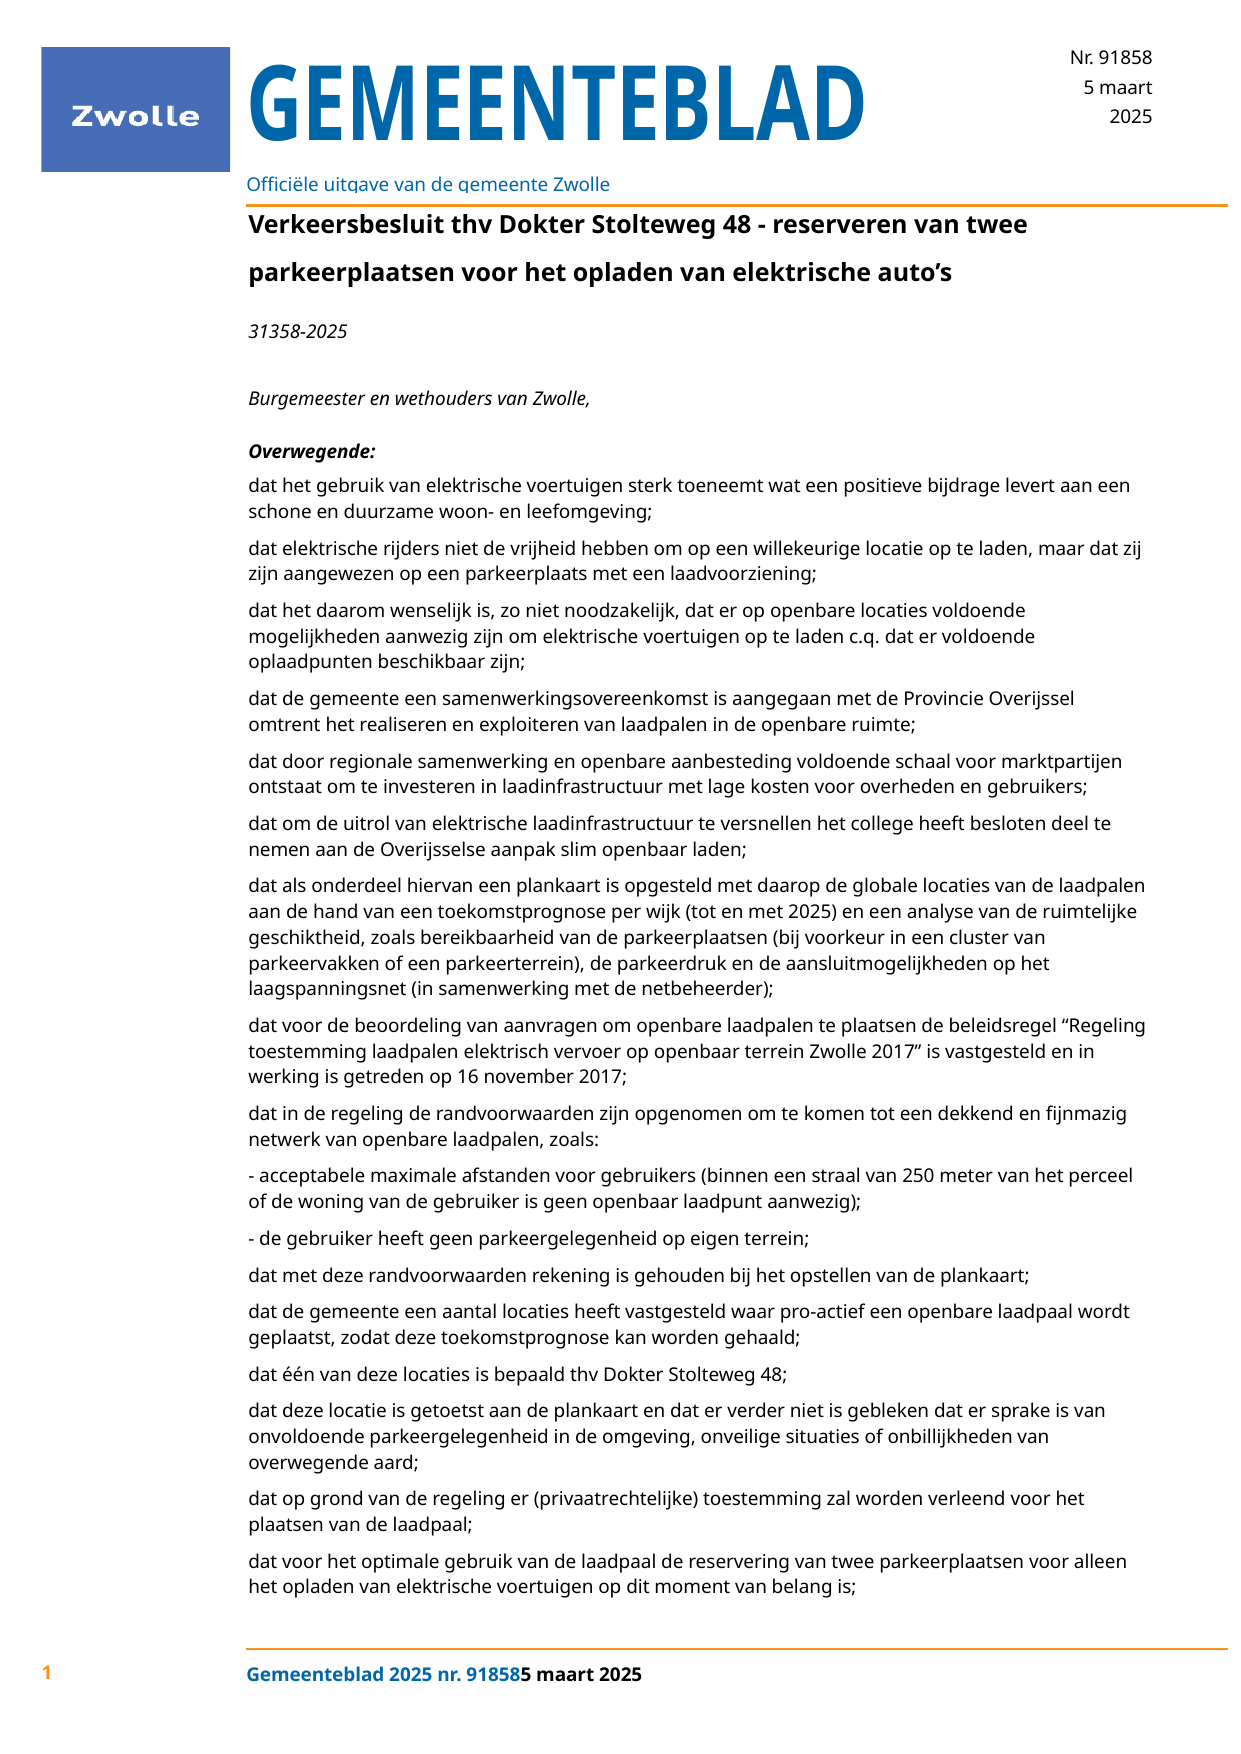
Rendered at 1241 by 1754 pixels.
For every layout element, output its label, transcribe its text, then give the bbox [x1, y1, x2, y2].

text dat met deze randvoorwaarden rekening is gehouden bij het opstellen van de plankaart; [248, 1262, 1152, 1287]
text dat voor het optimale gebruik van de laadpaal de reservering van twee parkeerplaatsen voor alleen het opladen van elektrische voertuigen op dit moment van belang is; [248, 1548, 1152, 1599]
text dat het daarom wenselijk is, zo niet noodzakelijk, dat er op openbare locaties voldoende mogelijkheden aanwezig zijn om elektrische voertuigen op te laden c.q. dat er voldoende oplaadpunten beschikbaar zijn; [248, 597, 1152, 674]
picture [41, 47, 231, 172]
text dat voor de beoordeling van aanvragen om openbare laadpalen te plaatsen de beleidsregel “Regeling toestemming laadpalen elektrisch vervoer op openbaar terrein Zwolle 2017” is vastgesteld en in werking is getreden op 16 november 2017; [248, 1012, 1152, 1089]
text dat door regionale samenwerking en openbare aanbesteding voldoende schaal voor marktpartijen ontstaat om te investeren in laadinfrastructuur met lage kosten voor overheden en gebruikers; [248, 748, 1152, 799]
text dat de gemeente een aantal locaties heeft vastgesteld waar pro-actief een openbare laadpaal wordt geplaatst, zodat deze toekomstprognose kan worden gehaald; [248, 1298, 1152, 1350]
text dat elektrische rijders niet de vrijheid hebben om op een willekeurige locatie op te laden, maar dat zij zijn aangewezen op een parkeerplaats met een laadvoorziening; [248, 535, 1152, 586]
text dat de gemeente een samenwerkingsovereenkomst is aangegaan met de Provincie Overijssel omtrent het realiseren en exploiteren van laadpalen in de openbare ruimte; [248, 685, 1152, 737]
text Burgemeester en wethouders van Zwolle, [248, 386, 1152, 411]
text dat het gebruik van elektrische voertuigen sterk toeneemt wat een positieve bijdrage levert aan een schone en duurzame woon- en leefomgeving; [248, 472, 1152, 524]
text dat één van deze locaties is bepaald thv Dokter Stolteweg 48; [248, 1361, 1152, 1387]
text Overwegende: [248, 438, 1152, 464]
text dat in de regeling de randvoorwaarden zijn opgenomen om te komen tot een dekkend en fijnmazig netwerk van openbare laadpalen, zoals: [248, 1100, 1152, 1152]
text 31358-2025 [248, 318, 1152, 344]
text - de gebruiker heeft geen parkeergelegenheid op eigen terrein; [248, 1225, 1152, 1251]
text dat op grond van de regeling er (privaatrechtelijke) toestemming zal worden verleend voor het plaatsen van de laadpaal; [248, 1486, 1152, 1537]
text dat deze locatie is getoetst aan de plankaart en dat er verder niet is gebleken dat er sprake is van onvoldoende parkeergelegenheid in de omgeving, onveilige situaties of onbillijkheden van overwegende aard; [248, 1397, 1152, 1475]
text - acceptabele maximale afstanden voor gebruikers (binnen een straal van 250 meter van het perceel of de woning van de gebruiker is geen openbaar laadpunt aanwezig); [248, 1163, 1152, 1214]
text dat als onderdeel hiervan een plankaart is opgesteld met daarop de globale locaties van de laadpalen aan de hand van een toekomstprognose per wijk (tot en met 2025) en een analyse van de ruimtelijke geschiktheid, zoals bereikbaarheid van de parkeerplaatsen (bij voorkeur in een cluster van parkeervakken of een parkeerterrein), de parkeerdruk en de aansluitmogelijkheden op het laagspanningsnet (in samenwerking met de netbeheerder); [248, 873, 1152, 1001]
text dat om de uitrol van elektrische laadinfrastructuur te versnellen het college heeft besloten deel te nemen aan de Overijsselse aanpak slim openbaar laden; [248, 810, 1152, 862]
text Verkeersbesluit thv Dokter Stolteweg 48 - reserveren van twee parkeerplaatsen voor het opladen van elektrische auto’s [248, 207, 1152, 288]
